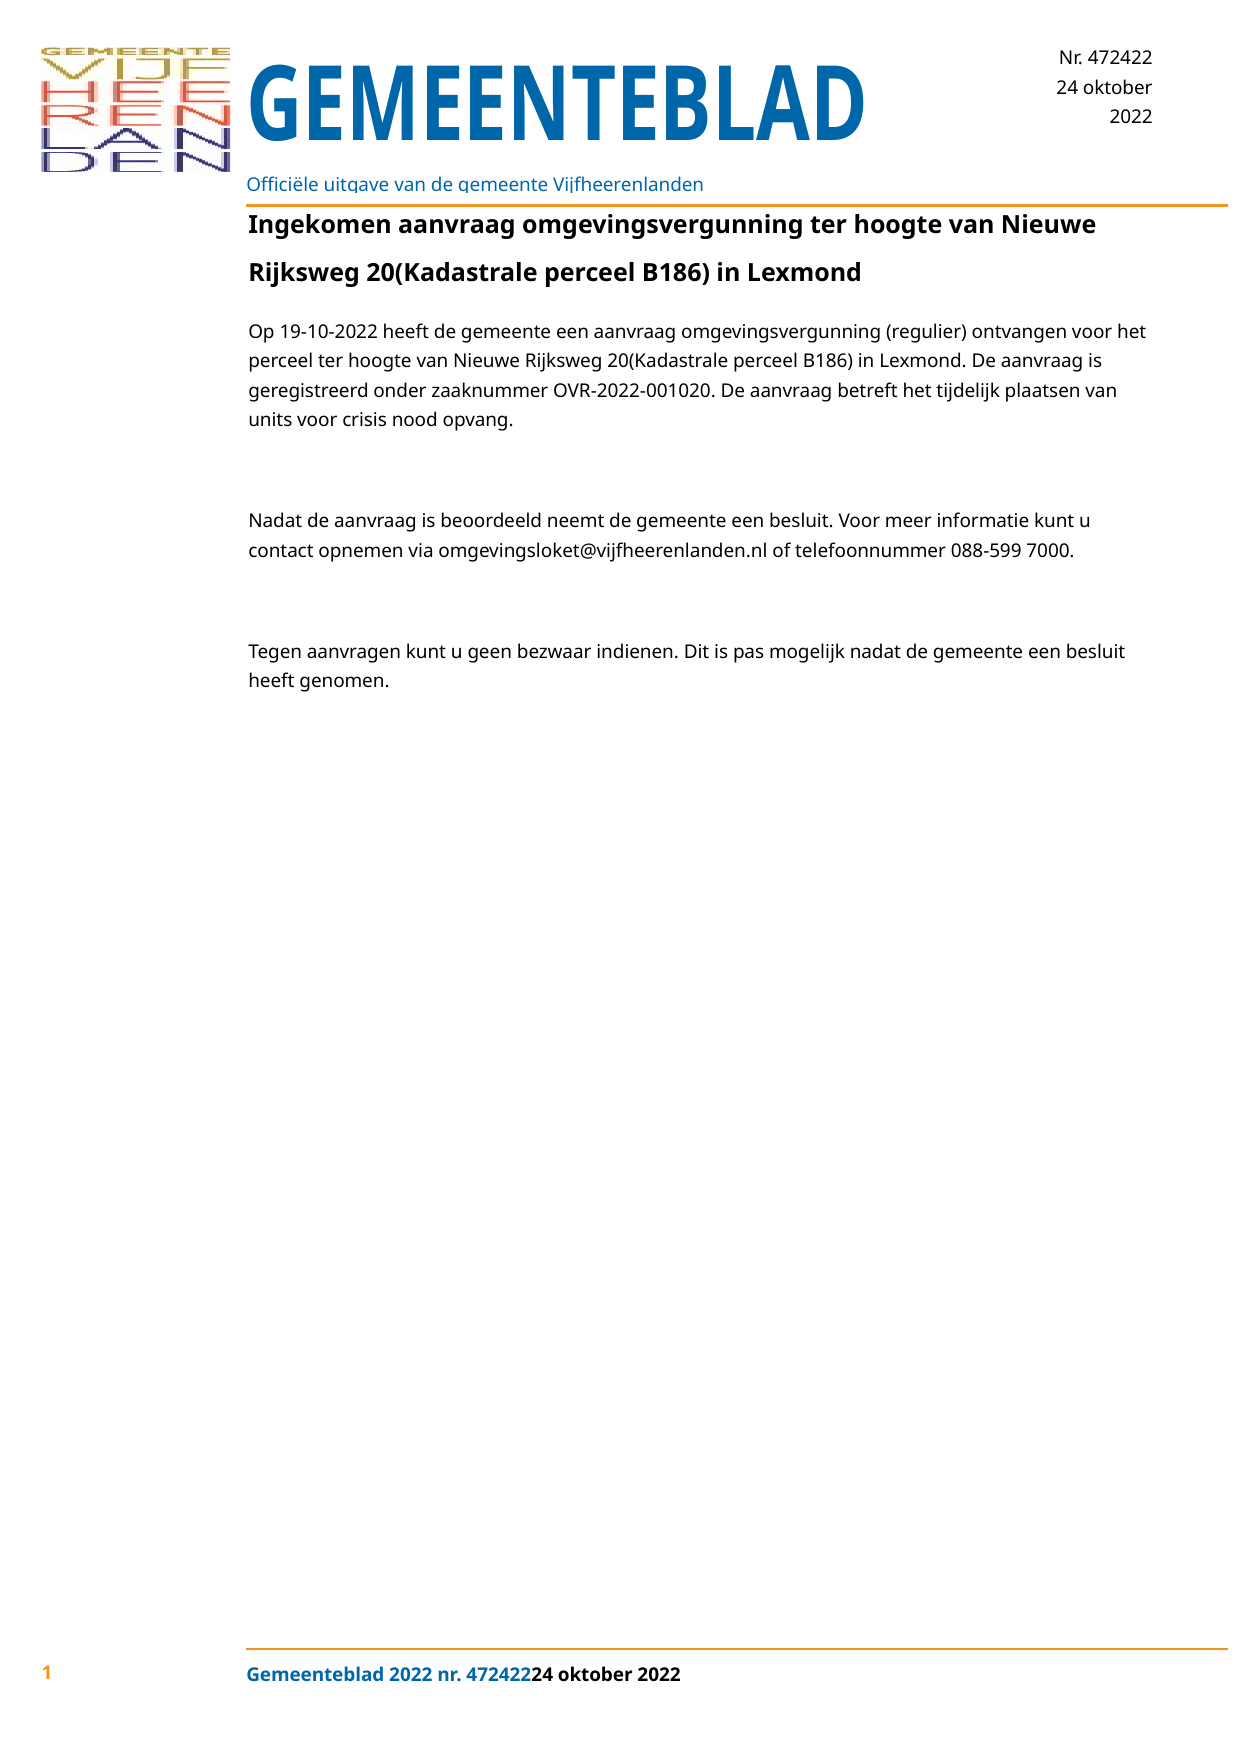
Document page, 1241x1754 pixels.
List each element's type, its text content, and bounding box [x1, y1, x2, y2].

text Ingekomen aanvraag omgevingsvergunning ter hoogte van Nieuwe Rijksweg 20(Kadastrale perceel B186) in Lexmond [248, 207, 1152, 288]
text Nadat de aanvraag is beoordeeld neemt de gemeente een besluit. Voor meer informatie kunt u contact opnemen via omgevingsloket@vijfheerenlanden.nl of telefoonnummer 088-599 7000. [248, 507, 1152, 563]
text Op 19-10-2022 heeft de gemeente een aanvraag omgevingsvergunning (regulier) ontvangen voor het perceel ter hoogte van Nieuwe Rijksweg 20(Kadastrale perceel B186) in Lexmond. De aanvraag is geregistreerd onder zaaknummer OVR-2022-001020. De aanvraag betreft het tijdelijk plaatsen van units voor crisis nood opvang. [248, 318, 1152, 432]
picture [41, 47, 231, 172]
text Tegen aanvragen kunt u geen bezwaar indienen. Dit is pas mogelijk nadat de gemeente een besluit heeft genomen. [248, 638, 1152, 693]
